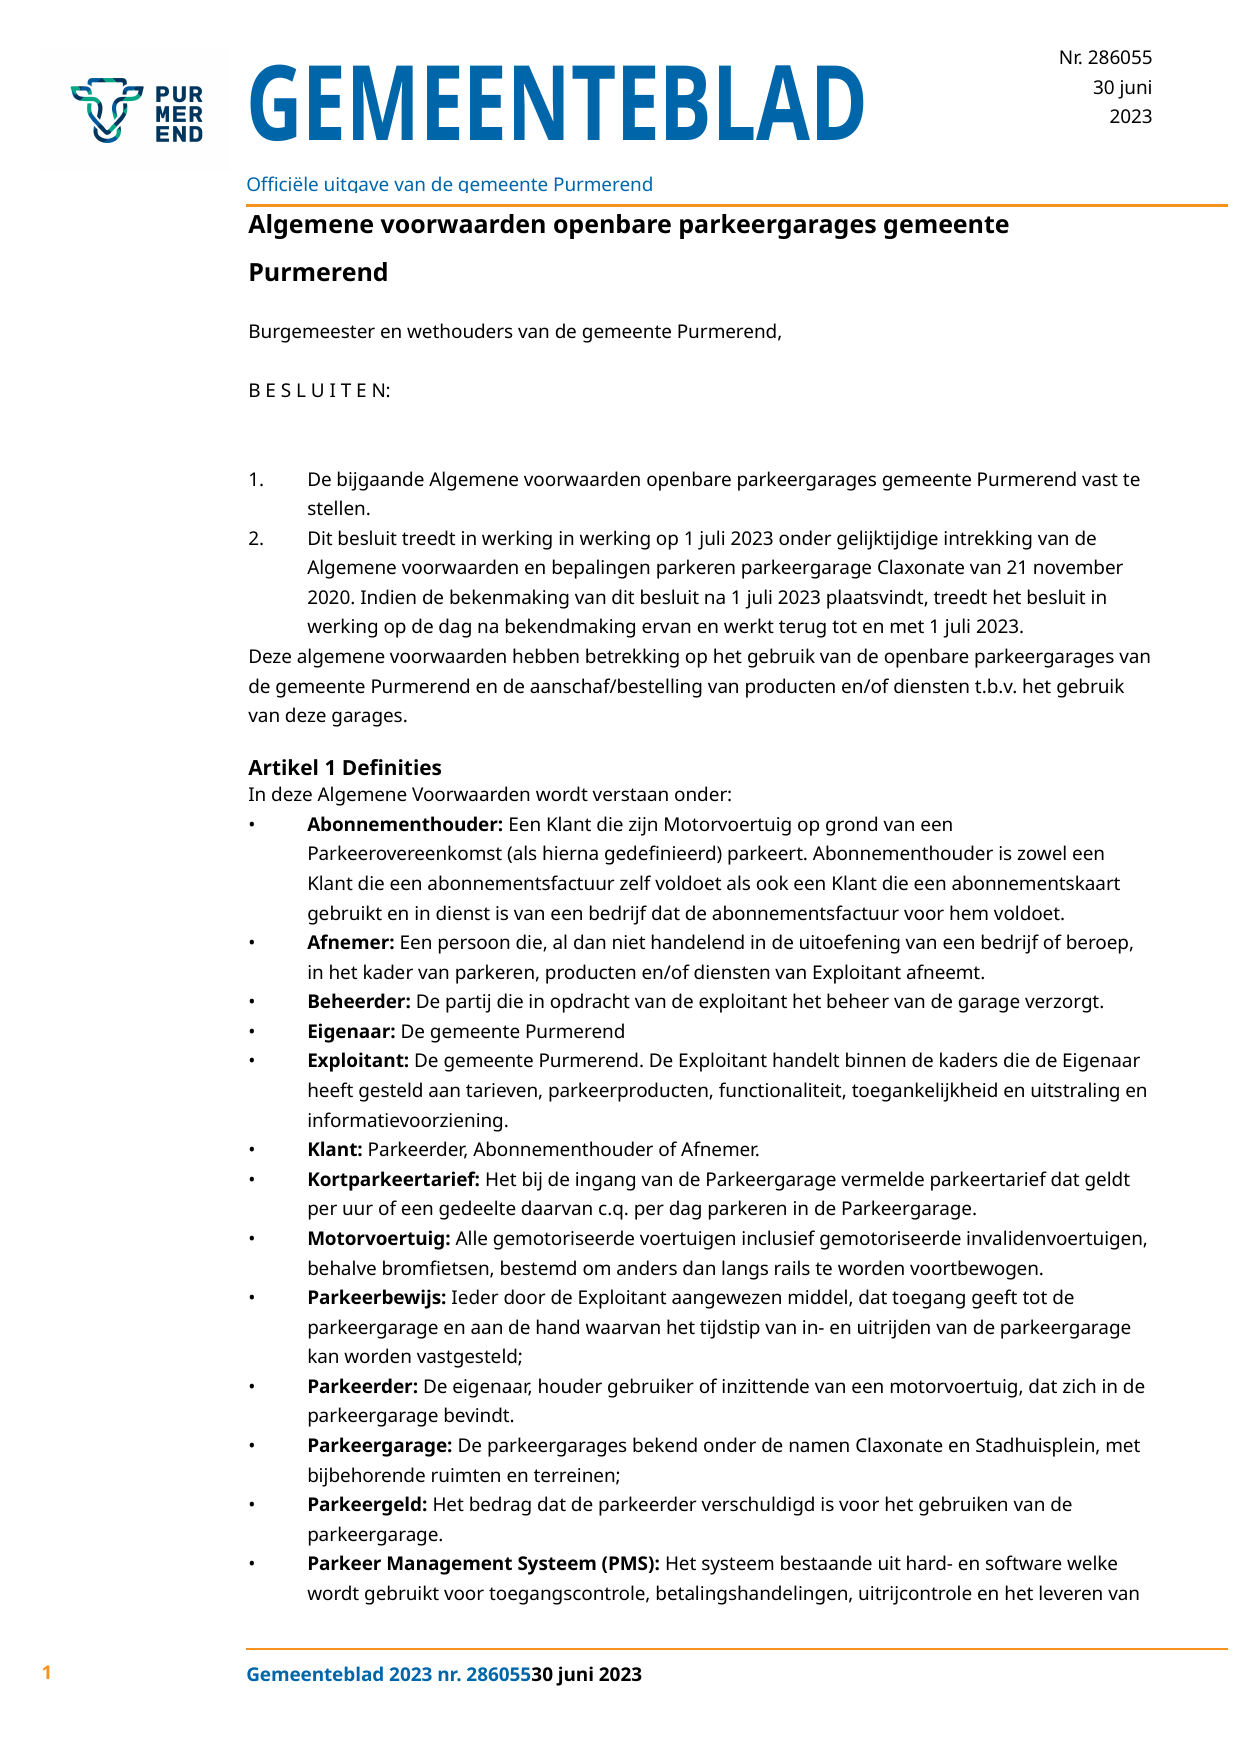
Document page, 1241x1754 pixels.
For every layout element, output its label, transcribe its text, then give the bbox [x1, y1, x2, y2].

list Eigenaar: De gemeente Purmerend [248, 1018, 1152, 1044]
list Afnemer: Een persoon die, al dan niet handelend in de uitoefening van een bedrijf of beroep, in het kader van parkeren, producten en/of diensten van Exploitant afneemt. [248, 929, 1152, 984]
list Beheerder: De partij die in opdracht van de exploitant het beheer van de garage verzorgt. [248, 988, 1152, 1014]
list Kortparkeertarief: Het bij de ingang van de Parkeergarage vermelde parkeertarief dat geldt per uur of een gedeelte daarvan c.q. per dag parkeren in de Parkeergarage. [248, 1166, 1152, 1221]
text Artikel 1 Definities [248, 753, 1152, 781]
list De bijgaande Algemene voorwaarden openbare parkeergarages gemeente Purmerend vast te stellen. [248, 466, 1152, 521]
list Abonnementhouder: Een Klant die zijn Motorvoertuig op grond van een Parkeerovereenkomst (als hierna gedefinieerd) parkeert. Abonnementhouder is zowel een Klant die een abonnementsfactuur zelf voldoet als ook een Klant die een abonnementskaart gebruikt en in dienst is van een bedrijf dat de abonnementsfactuur voor hem voldoet. [248, 811, 1152, 925]
list Dit besluit treedt in werking in werking op 1 juli 2023 onder gelijktijdige intrekking van de Algemene voorwaarden en bepalingen parkeren parkeergarage Claxonate van 21 november 2020. Indien de bekenmaking van dit besluit na 1 juli 2023 plaatsvindt, treedt het besluit in werking op de dag na bekendmaking ervan en werkt terug tot en met 1 juli 2023. [248, 525, 1152, 639]
list Parkeer Management Systeem (PMS): Het systeem bestaande uit hard- en software welke wordt gebruikt voor toegangscontrole, betalingshandelingen, uitrijcontrole en het leveren van [248, 1551, 1152, 1606]
list Parkeerbewijs: Ieder door de Exploitant aangewezen middel, dat toegang geeft tot de parkeergarage en aan de hand waarvan het tijdstip van in- en uitrijden van de parkeergarage kan worden vastgesteld; [248, 1284, 1152, 1369]
picture [41, 47, 231, 172]
text In deze Algemene Voorwaarden wordt verstaan onder: [248, 781, 1152, 807]
list Parkeergeld: Het bedrag dat de parkeerder verschuldigd is voor het gebruiken van de parkeergarage. [248, 1491, 1152, 1547]
text Algemene voorwaarden openbare parkeergarages gemeente Purmerend [248, 207, 1152, 288]
list Parkeerder: De eigenaar, houder gebruiker of inzittende van een motorvoertuig, dat zich in de parkeergarage bevindt. [248, 1373, 1152, 1428]
list Parkeergarage: De parkeergarages bekend onder de namen Claxonate en Stadhuisplein, met bijbehorende ruimten en terreinen; [248, 1432, 1152, 1487]
list Klant: Parkeerder, Abonnementhouder of Afnemer. [248, 1136, 1152, 1162]
text B E S L U I T E N: [248, 377, 1152, 403]
list Motorvoertuig: Alle gemotoriseerde voertuigen inclusief gemotoriseerde invalidenvoertuigen, behalve bromfietsen, bestemd om anders dan langs rails te worden voortbewogen. [248, 1225, 1152, 1280]
text Deze algemene voorwaarden hebben betrekking op het gebruik van de openbare parkeergarages van de gemeente Purmerend en de aanschaf/bestelling van producten en/of diensten t.b.v. het gebruik van deze garages. [248, 643, 1152, 728]
list Exploitant: De gemeente Purmerend. De Exploitant handelt binnen de kaders die de Eigenaar heeft gesteld aan tarieven, parkeerproducten, functionaliteit, toegankelijkheid en uitstraling en informatievoorziening. [248, 1048, 1152, 1132]
text Burgemeester en wethouders van de gemeente Purmerend, [248, 318, 1152, 344]
